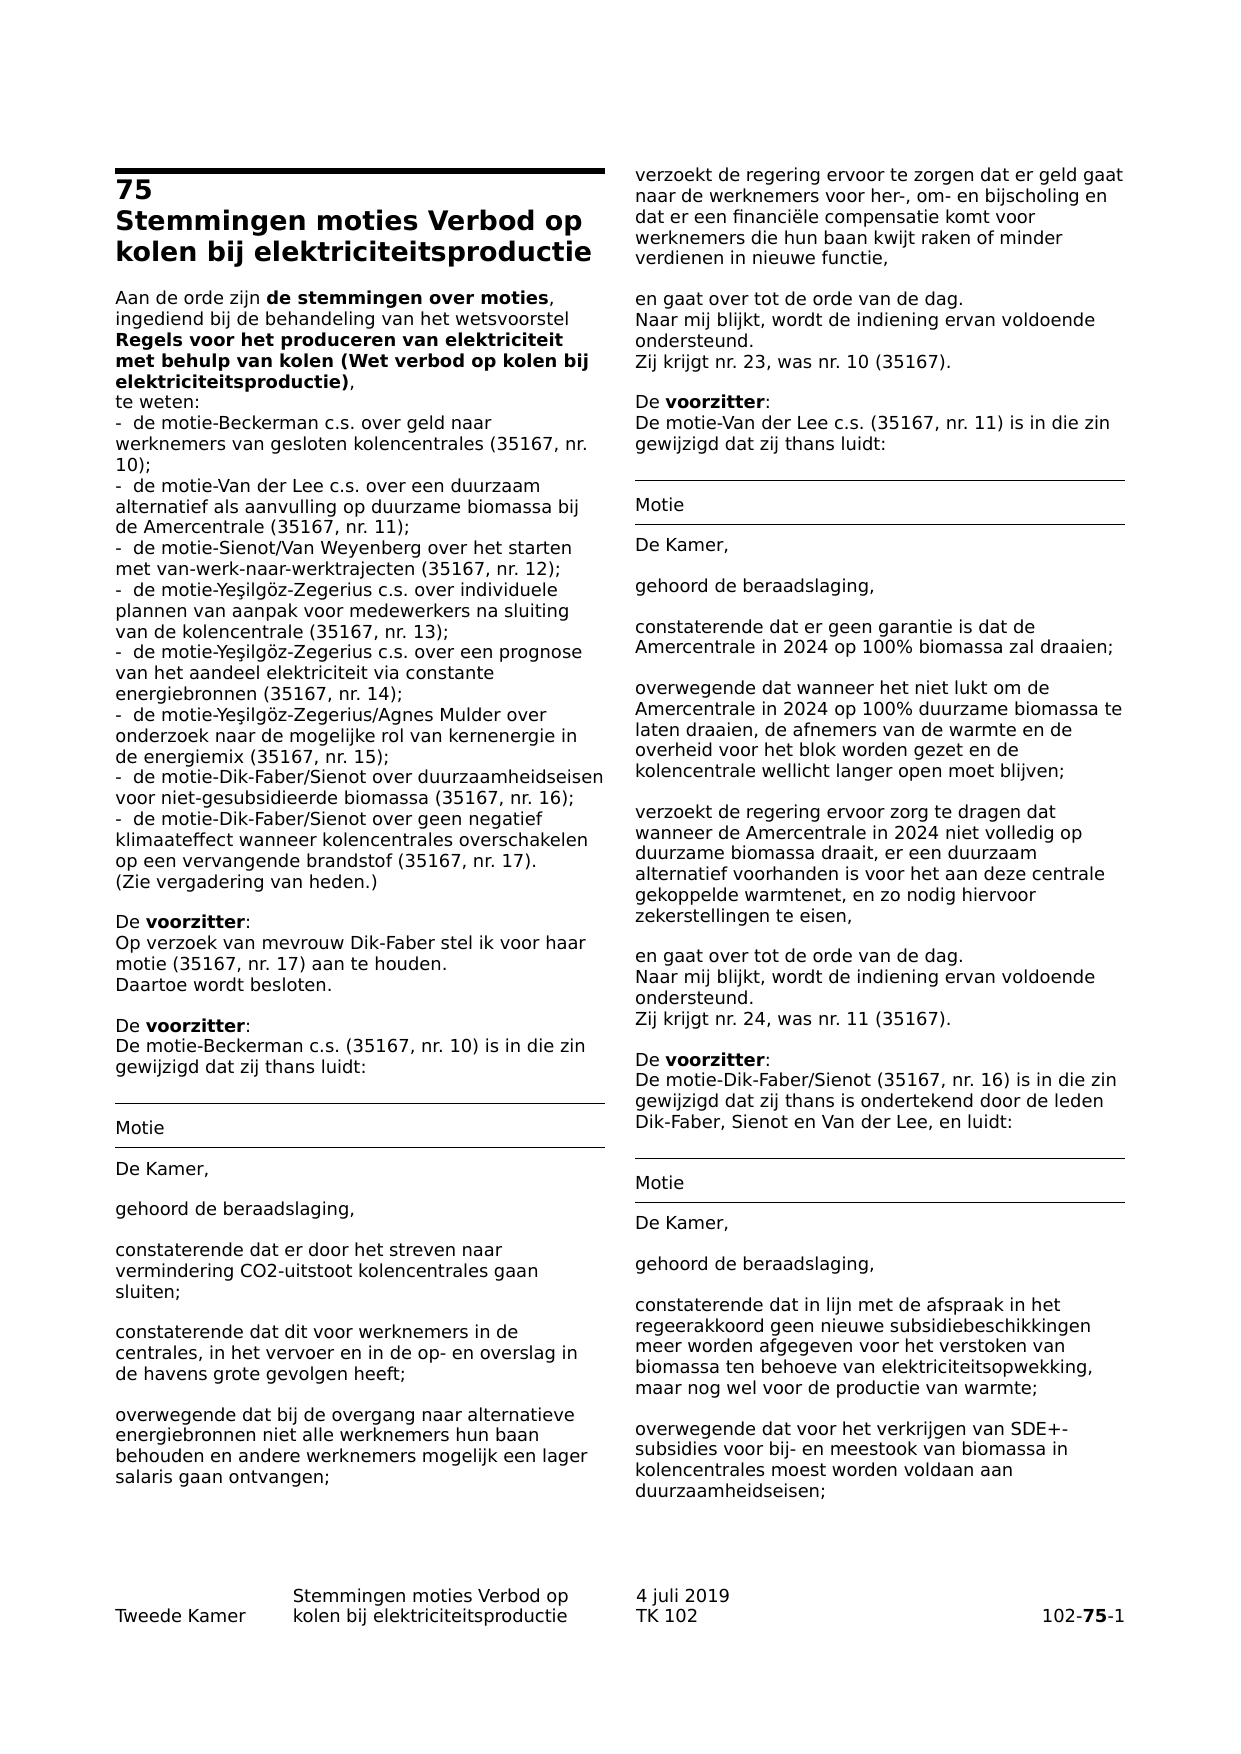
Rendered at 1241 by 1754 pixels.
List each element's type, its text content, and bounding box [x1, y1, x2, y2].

text constaterende dat dit voor werknemers in de centrales, in het vervoer en in de op- en overslag in de havens grote gevolgen heeft; [115, 1322, 605, 1384]
title 75 Stemmingen moties Verbod op kolen bij elektriciteitsproductie [115, 174, 605, 268]
text en gaat over tot de orde van de dag. [635, 289, 1125, 310]
text overwegende dat bij de overgang naar alternatieve energiebronnen niet alle werknemers hun baan behouden en andere werknemers mogelijk een lager salaris gaan ontvangen; [115, 1404, 605, 1487]
text (Zie vergadering van heden.) [115, 871, 605, 892]
list de motie-Dik-Faber/Sienot over geen negatief klimaateffect wanneer kolencentrales overschakelen op een vervangende brandstof (35167, nr. 17). [115, 809, 605, 871]
text Daartoe wordt besloten. [115, 975, 605, 996]
text De motie-Dik-Faber/Sienot (35167, nr. 16) is in die zin gewijzigd dat zij thans is ondertekend door de leden Dik-Faber, Sienot en Van der Lee, en luidt: [635, 1070, 1125, 1133]
text Op verzoek van mevrouw Dik-Faber stel ik voor haar motie (35167, nr. 17) aan te houden. [115, 933, 605, 975]
text De motie-Van der Lee c.s. (35167, nr. 11) is in die zin gewijzigd dat zij thans luidt: [635, 413, 1125, 454]
text gehoord de beraadslaging, [635, 576, 1125, 597]
text Aan de orde zijn de stemmingen over moties, ingediend bij de behandeling van het wetsvoorstel Regels voor het produceren van elektriciteit met behulp van kolen (Wet verbod op kolen bij elektriciteitsproductie), [115, 288, 605, 392]
text constaterende dat in lijn met de afspraak in het regeerakkoord geen nieuwe subsidiebeschikkingen meer worden afgegeven voor het verstoken van biomassa ten behoeve van elektriciteitsopwekking, maar nog wel voor de productie van warmte; [635, 1295, 1125, 1398]
text De motie-Beckerman c.s. (35167, nr. 10) is in die zin gewijzigd dat zij thans luidt: [115, 1036, 605, 1078]
text Naar mij blijkt, wordt de indiening ervan voldoende ondersteund. [635, 967, 1125, 1008]
text constaterende dat er door het streven naar vermindering CO2-uitstoot kolencentrales gaan sluiten; [115, 1240, 605, 1302]
text gehoord de beraadslaging, [635, 1254, 1125, 1275]
list de motie-Yeşilgöz-Zegerius/Agnes Mulder over onderzoek naar de mogelijke rol van kernenergie in de energiemix (35167, nr. 15); [115, 705, 605, 767]
list de motie-Yeşilgöz-Zegerius c.s. over individuele plannen van aanpak voor medewerkers na sluiting van de kolencentrale (35167, nr. 13); [115, 580, 605, 642]
text De Kamer, [635, 1213, 1125, 1234]
text verzoekt de regering ervoor zorg te dragen dat wanneer de Amercentrale in 2024 niet volledig op duurzame biomassa draait, er een duurzaam alternatief voorhanden is voor het aan deze centrale gekoppelde warmtenet, en zo nodig hiervoor zekerstellingen te eisen, [635, 802, 1125, 926]
text verzoekt de regering ervoor te zorgen dat er geld gaat naar de werknemers voor her-, om- en bijscholing en dat er een financiële compensatie komt voor werknemers die hun baan kwijt raken of minder verdienen in nieuwe functie, [635, 165, 1125, 269]
text Zij krijgt nr. 23, was nr. 10 (35167). [635, 351, 1125, 372]
text Naar mij blijkt, wordt de indiening ervan voldoende ondersteund. [635, 310, 1125, 351]
list de motie-Beckerman c.s. over geld naar werknemers van gesloten kolencentrales (35167, nr. 10); [115, 413, 605, 476]
text constaterende dat er geen garantie is dat de Amercentrale in 2024 op 100% biomassa zal draaien; [635, 617, 1125, 658]
text Motie [635, 1172, 1125, 1193]
text De Kamer, [115, 1158, 605, 1179]
text De voorzitter: [635, 392, 1125, 413]
text Zij krijgt nr. 24, was nr. 11 (35167). [635, 1008, 1125, 1029]
list de motie-Van der Lee c.s. over een duurzaam alternatief als aanvulling op duurzame biomassa bij de Amercentrale (35167, nr. 11); [115, 476, 605, 538]
text De Kamer, [635, 535, 1125, 556]
list de motie-Dik-Faber/Sienot over duurzaamheidseisen voor niet-gesubsidieerde biomassa (35167, nr. 16); [115, 767, 605, 809]
text gehoord de beraadslaging, [115, 1199, 605, 1220]
text te weten: [115, 392, 605, 413]
text overwegende dat voor het verkrijgen van SDE+-subsidies voor bij- en meestook van biomassa in kolencentrales moest worden voldaan aan duurzaamheidseisen; [635, 1418, 1125, 1501]
list de motie-Sienot/Van Weyenberg over het starten met van-werk-naar-werktrajecten (35167, nr. 12); [115, 538, 605, 580]
text en gaat over tot de orde van de dag. [635, 946, 1125, 967]
list de motie-Yeşilgöz-Zegerius c.s. over een prognose van het aandeel elektriciteit via constante energiebronnen (35167, nr. 14); [115, 642, 605, 705]
text De voorzitter: [635, 1049, 1125, 1070]
text Motie [635, 494, 1125, 515]
text overwegende dat wanneer het niet lukt om de Amercentrale in 2024 op 100% duurzame biomassa te laten draaien, de afnemers van de warmte en de overheid voor het blok worden gezet en de kolencentrale wellicht langer open moet blijven; [635, 678, 1125, 782]
text De voorzitter: [115, 912, 605, 933]
text Motie [115, 1118, 605, 1138]
text De voorzitter: [115, 1016, 605, 1036]
